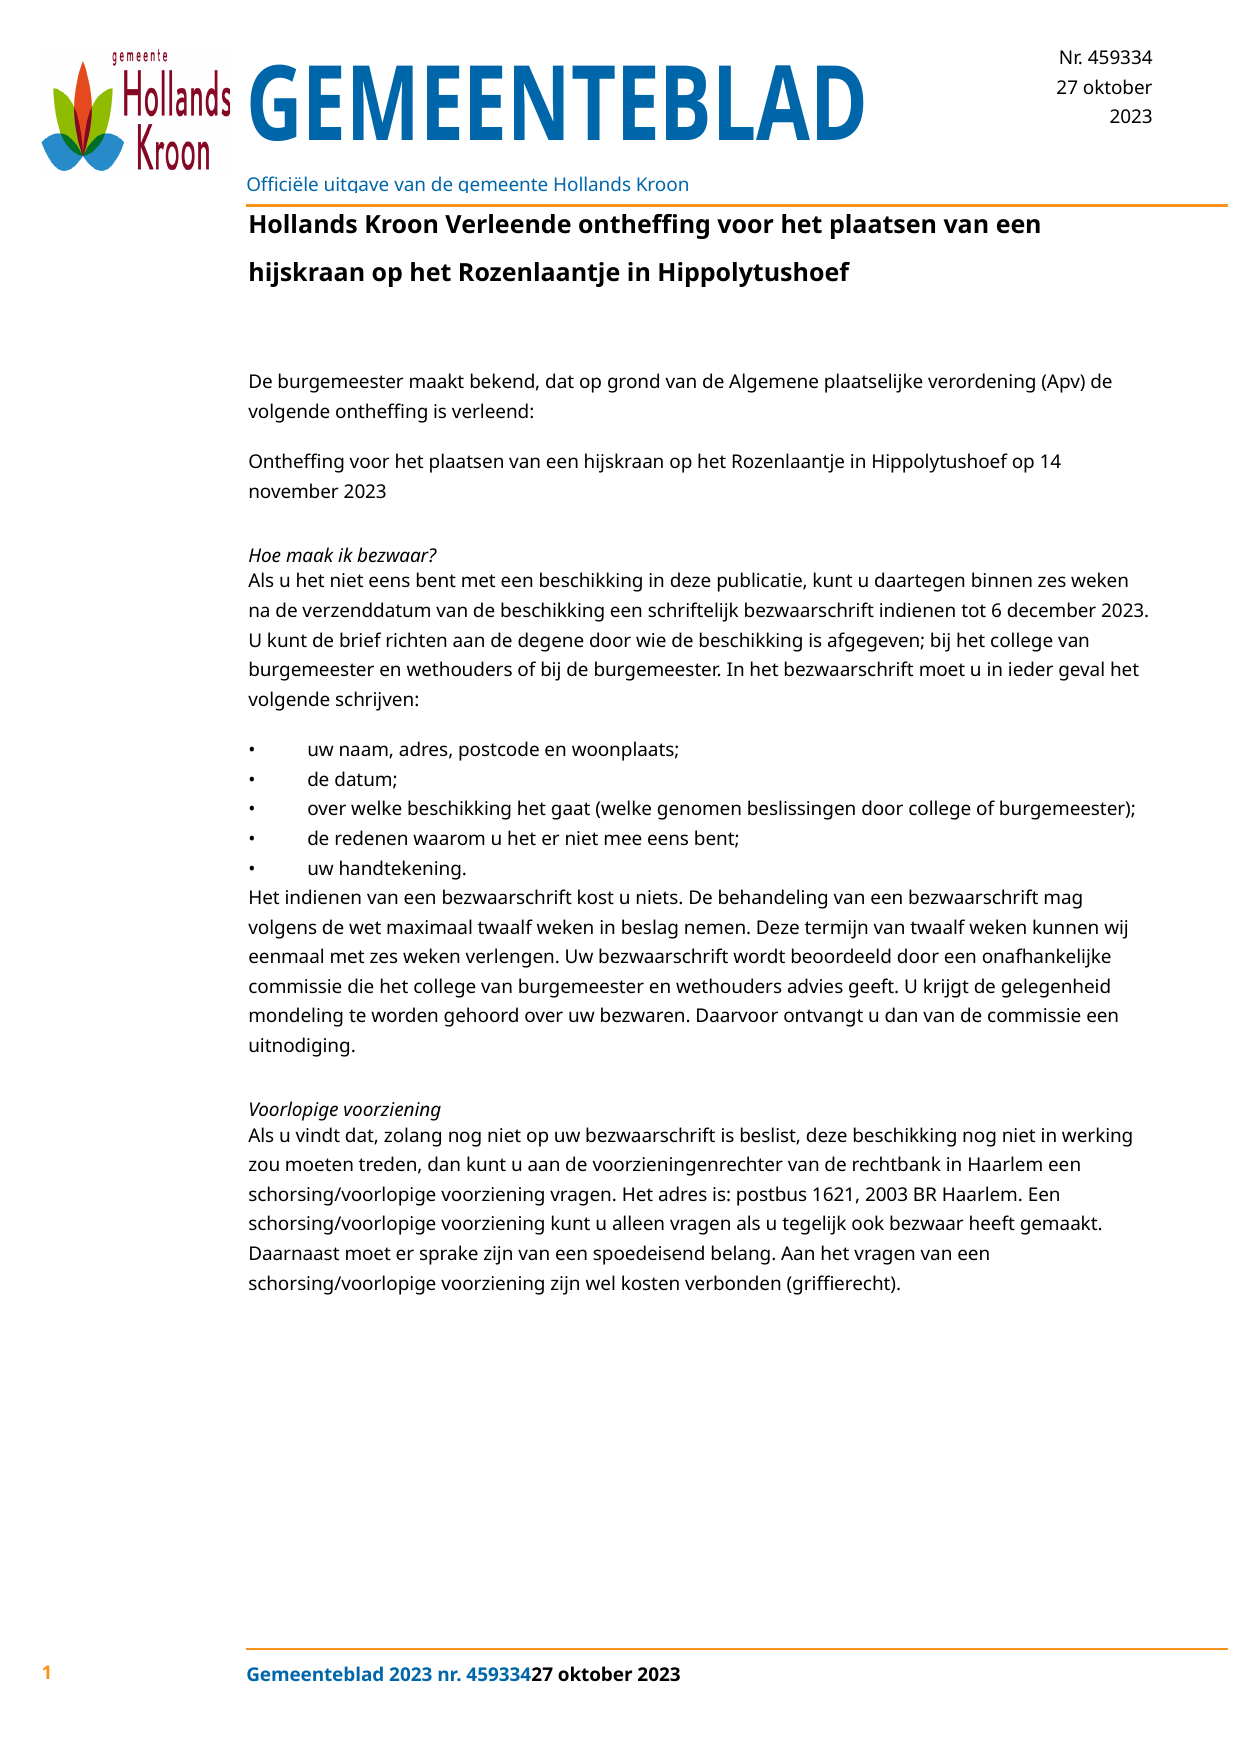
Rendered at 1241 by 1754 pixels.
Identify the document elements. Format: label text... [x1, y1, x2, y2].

picture [41, 47, 231, 172]
text Voorlopige voorziening [248, 1096, 1152, 1122]
text Als u het niet eens bent met een beschikking in deze publicatie, kunt u daartegen binnen zes weken na de verzenddatum van de beschikking een schriftelijk bezwaarschrift indienen tot 6 december 2023. U kunt de brief richten aan de degene door wie de beschikking is afgegeven; bij het college van burgemeester en wethouders of bij de burgemeester. In het bezwaarschrift moet u in ieder geval het volgende schrijven: [248, 568, 1152, 712]
list de datum; [248, 766, 1152, 792]
list uw handtekening. [248, 855, 1152, 880]
text Het indienen van een bezwaarschrift kost u niets. De behandeling van een bezwaarschrift mag volgens de wet maximaal twaalf weken in beslag nemen. Deze termijn van twaalf weken kunnen wij eenmaal met zes weken verlengen. Uw bezwaarschrift wordt beoordeeld door een onafhankelijke commissie die het college van burgemeester en wethouders advies geeft. U krijgt de gelegenheid mondeling te worden gehoord over uw bezwaren. Daarvoor ontvangt u dan van de commissie een uitnodiging. [248, 884, 1152, 1058]
list de redenen waarom u het er niet mee eens bent; [248, 825, 1152, 851]
text Als u vindt dat, zolang nog niet op uw bezwaarschrift is beslist, deze beschikking nog niet in werking zou moeten treden, dan kunt u aan de voorzieningenrechter van de rechtbank in Haarlem een schorsing/voorlopige voorziening vragen. Het adres is: postbus 1621, 2003 BR Haarlem. Een schorsing/voorlopige voorziening kunt u alleen vragen als u tegelijk ook bezwaar heeft gemaakt. Daarnaast moet er sprake zijn van een spoedeisend belang. Aan het vragen van een schorsing/voorlopige voorziening zijn wel kosten verbonden (griffierecht). [248, 1122, 1152, 1296]
text Ontheffing voor het plaatsen van een hijskraan op het Rozenlaantje in Hippolytushoef op 14 november 2023 [248, 448, 1152, 504]
text Hoe maak ik bezwaar? [248, 542, 1152, 568]
list uw naam, adres, postcode en woonplaats; [248, 736, 1152, 762]
text Hollands Kroon Verleende ontheffing voor het plaatsen van een hijskraan op het Rozenlaantje in Hippolytushoef [248, 207, 1152, 288]
text De burgemeester maakt bekend, dat op grond van de Algemene plaatselijke verordening (Apv) de volgende ontheffing is verleend: [248, 368, 1152, 424]
list over welke beschikking het gaat (welke genomen beslissingen door college of burgemeester); [248, 796, 1152, 821]
